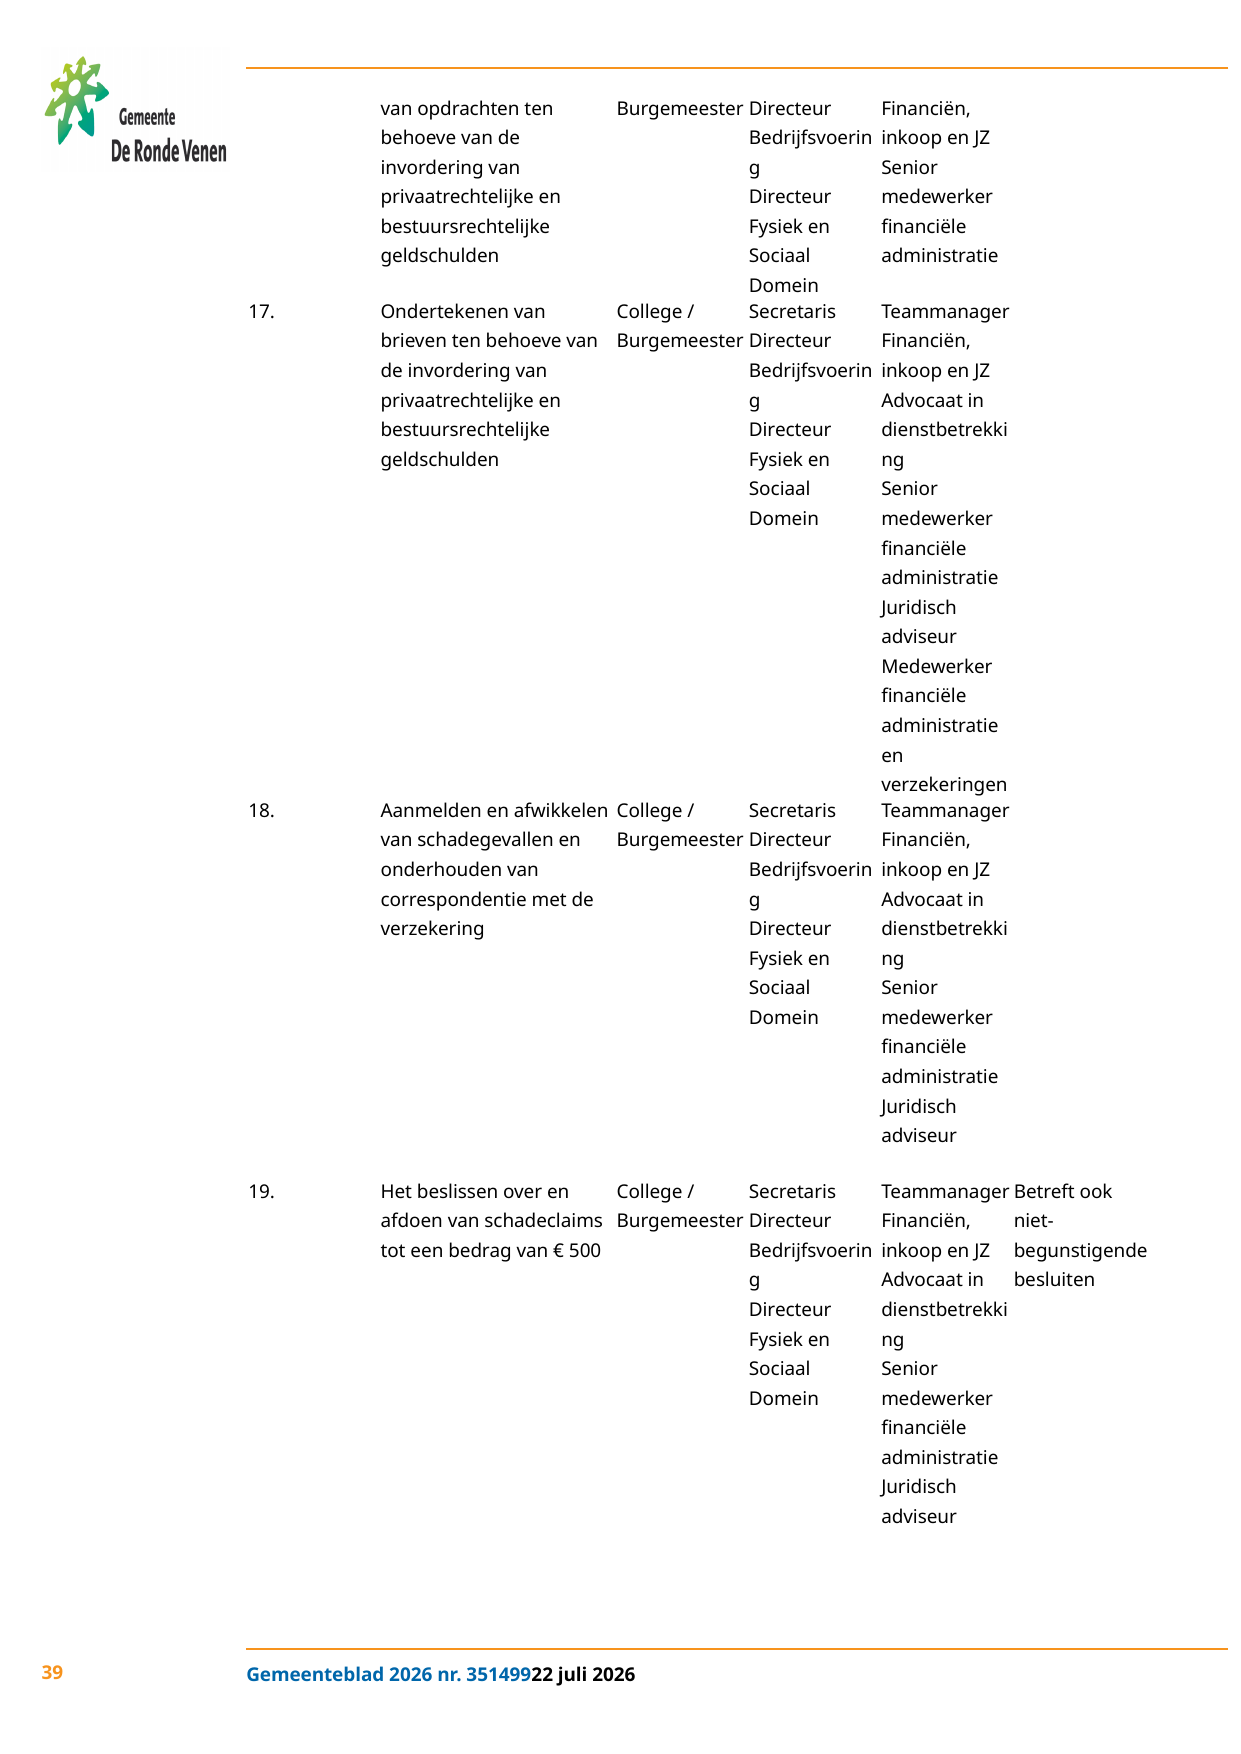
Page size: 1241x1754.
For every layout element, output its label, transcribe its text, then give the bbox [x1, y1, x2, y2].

table_cell van opdrachten ten behoeve van de invordering van privaatrechtelijke en bestuursrechtelijke geldschulden [380, 95, 616, 298]
picture [41, 47, 231, 172]
table_cell Ondertekenen van brieven ten behoeve van de invordering van privaatrechtelijke en bestuursrechtelijke geldschulden [380, 298, 616, 797]
table_cell Burgemeester [616, 95, 749, 298]
table_cell [1014, 95, 1152, 298]
table_cell Secretaris Directeur Bedrijfsvoering Directeur Fysiek en Sociaal Domein [749, 298, 881, 797]
table_cell 18. [248, 797, 380, 1178]
table_cell [1014, 298, 1152, 797]
table_cell Teammanager Financiën, inkoop en JZ Advocaat in dienstbetrekking Senior medewerker financiële administratie Juridisch adviseur Medewerker financiële administratie en verzekeringen [881, 298, 1013, 797]
table_cell College / Burgemeester [616, 298, 749, 797]
table_cell Aanmelden en afwikkelen van schadegevallen en onderhouden van correspondentie met de verzekering [380, 797, 616, 1178]
table_cell Teammanager Financiën, inkoop en JZ Advocaat in dienstbetrekking Senior medewerker financiële administratie Juridisch adviseur [881, 797, 1013, 1178]
table_cell 19. [248, 1178, 380, 1558]
table_cell Secretaris Directeur Bedrijfsvoering Directeur Fysiek en Sociaal Domein [749, 1178, 881, 1558]
table_cell Teammanager Financiën, inkoop en JZ Advocaat in dienstbetrekking Senior medewerker financiële administratie Juridisch adviseur [881, 1178, 1013, 1558]
table_cell 17. [248, 298, 380, 797]
table_cell Financiën, inkoop en JZ Senior medewerker financiële administratie [881, 95, 1013, 298]
table_cell [248, 95, 380, 298]
table_cell Directeur Bedrijfsvoering Directeur Fysiek en Sociaal Domein [749, 95, 881, 298]
table_cell College / Burgemeester [616, 797, 749, 1178]
table_cell Secretaris Directeur Bedrijfsvoering Directeur Fysiek en Sociaal Domein [749, 797, 881, 1178]
table_cell College / Burgemeester [616, 1178, 749, 1558]
table_cell [1014, 797, 1152, 1178]
table_cell Betreft ook niet-begunstigende besluiten [1014, 1178, 1152, 1558]
table_cell Het beslissen over en afdoen van schadeclaims tot een bedrag van € 500 [380, 1178, 616, 1558]
